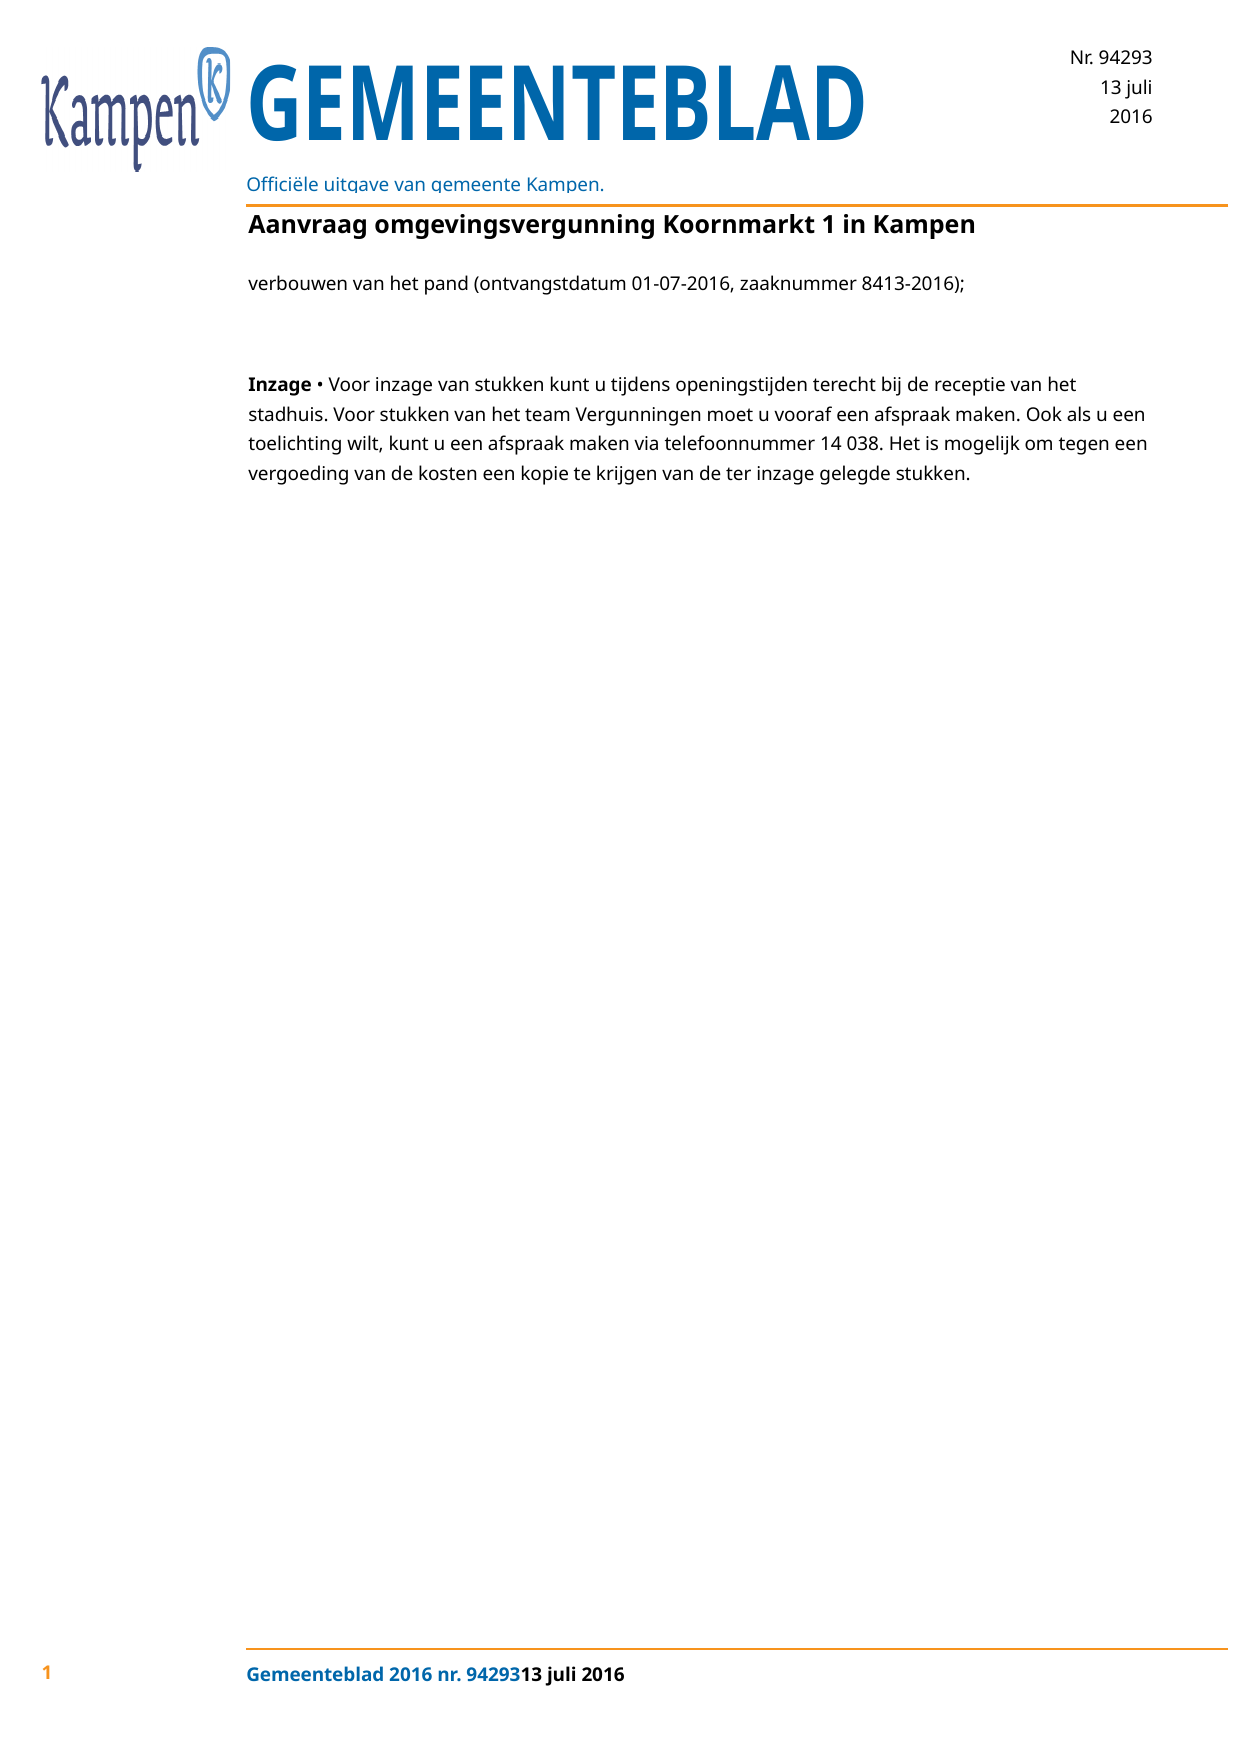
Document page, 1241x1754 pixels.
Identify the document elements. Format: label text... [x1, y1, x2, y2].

text verbouwen van het pand (ontvangstdatum 01-07-2016, zaaknummer 8413-2016); [248, 270, 1152, 296]
text Inzage • Voor inzage van stukken kunt u tijdens openingstijden terecht bij de receptie van het stadhuis. Voor stukken van het team Vergunningen moet u vooraf een afspraak maken. Ook als u een toelichting wilt, kunt u een afspraak maken via telefoonnummer 14 038. Het is mogelijk om tegen een vergoeding van de kosten een kopie te krijgen van de ter inzage gelegde stukken. [248, 371, 1152, 486]
picture [41, 47, 231, 172]
text Aanvraag omgevingsvergunning Koornmarkt 1 in Kampen [248, 207, 1152, 241]
